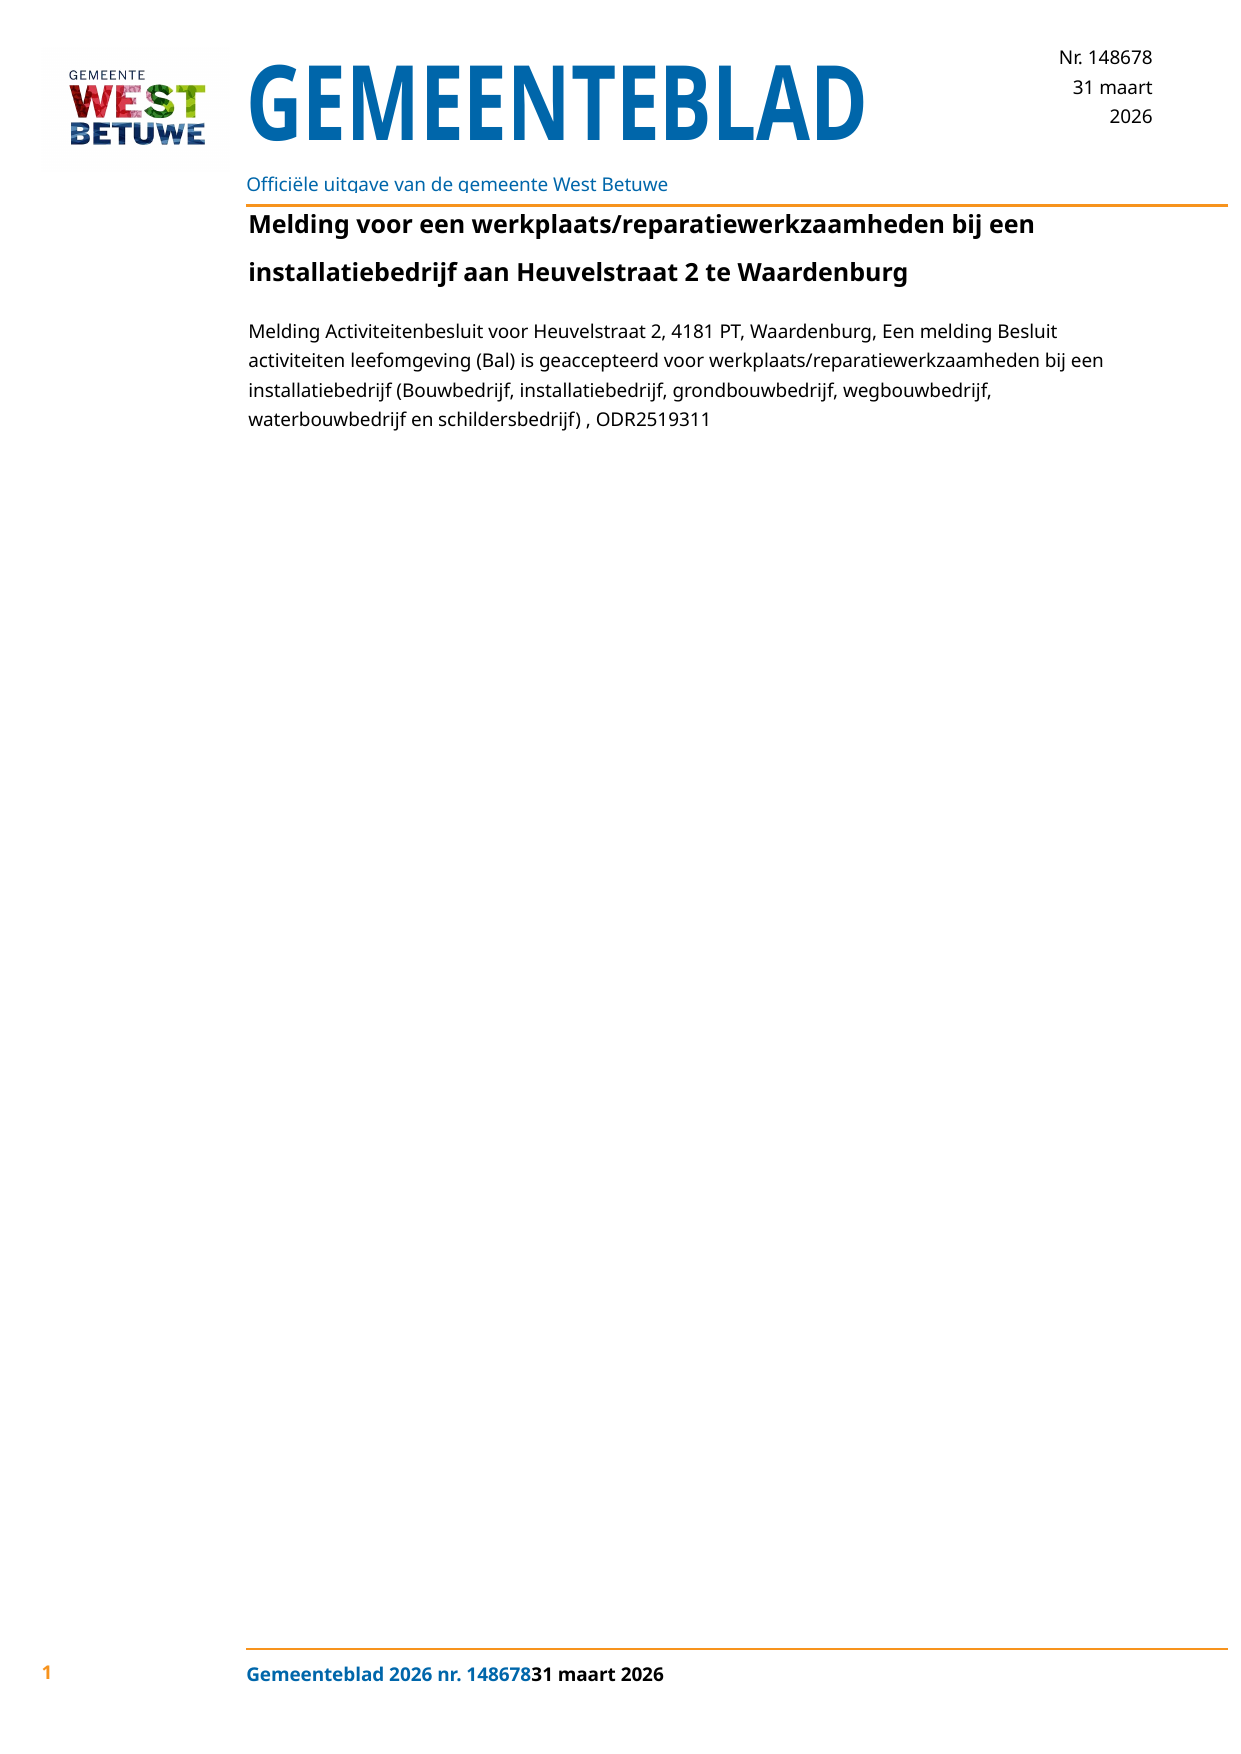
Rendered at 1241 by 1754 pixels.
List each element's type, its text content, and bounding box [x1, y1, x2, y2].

text Melding Activiteitenbesluit voor Heuvelstraat 2, 4181 PT, Waardenburg, Een melding Besluit activiteiten leefomgeving (Bal) is geaccepteerd voor werkplaats/reparatiewerkzaamheden bij een installatiebedrijf (Bouwbedrijf, installatiebedrijf, grondbouwbedrijf, wegbouwbedrijf, waterbouwbedrijf en schildersbedrijf) , ODR2519311 [248, 318, 1152, 432]
text Melding voor een werkplaats/reparatiewerkzaamheden bij een installatiebedrijf aan Heuvelstraat 2 te Waardenburg [248, 207, 1152, 288]
picture [41, 47, 231, 172]
